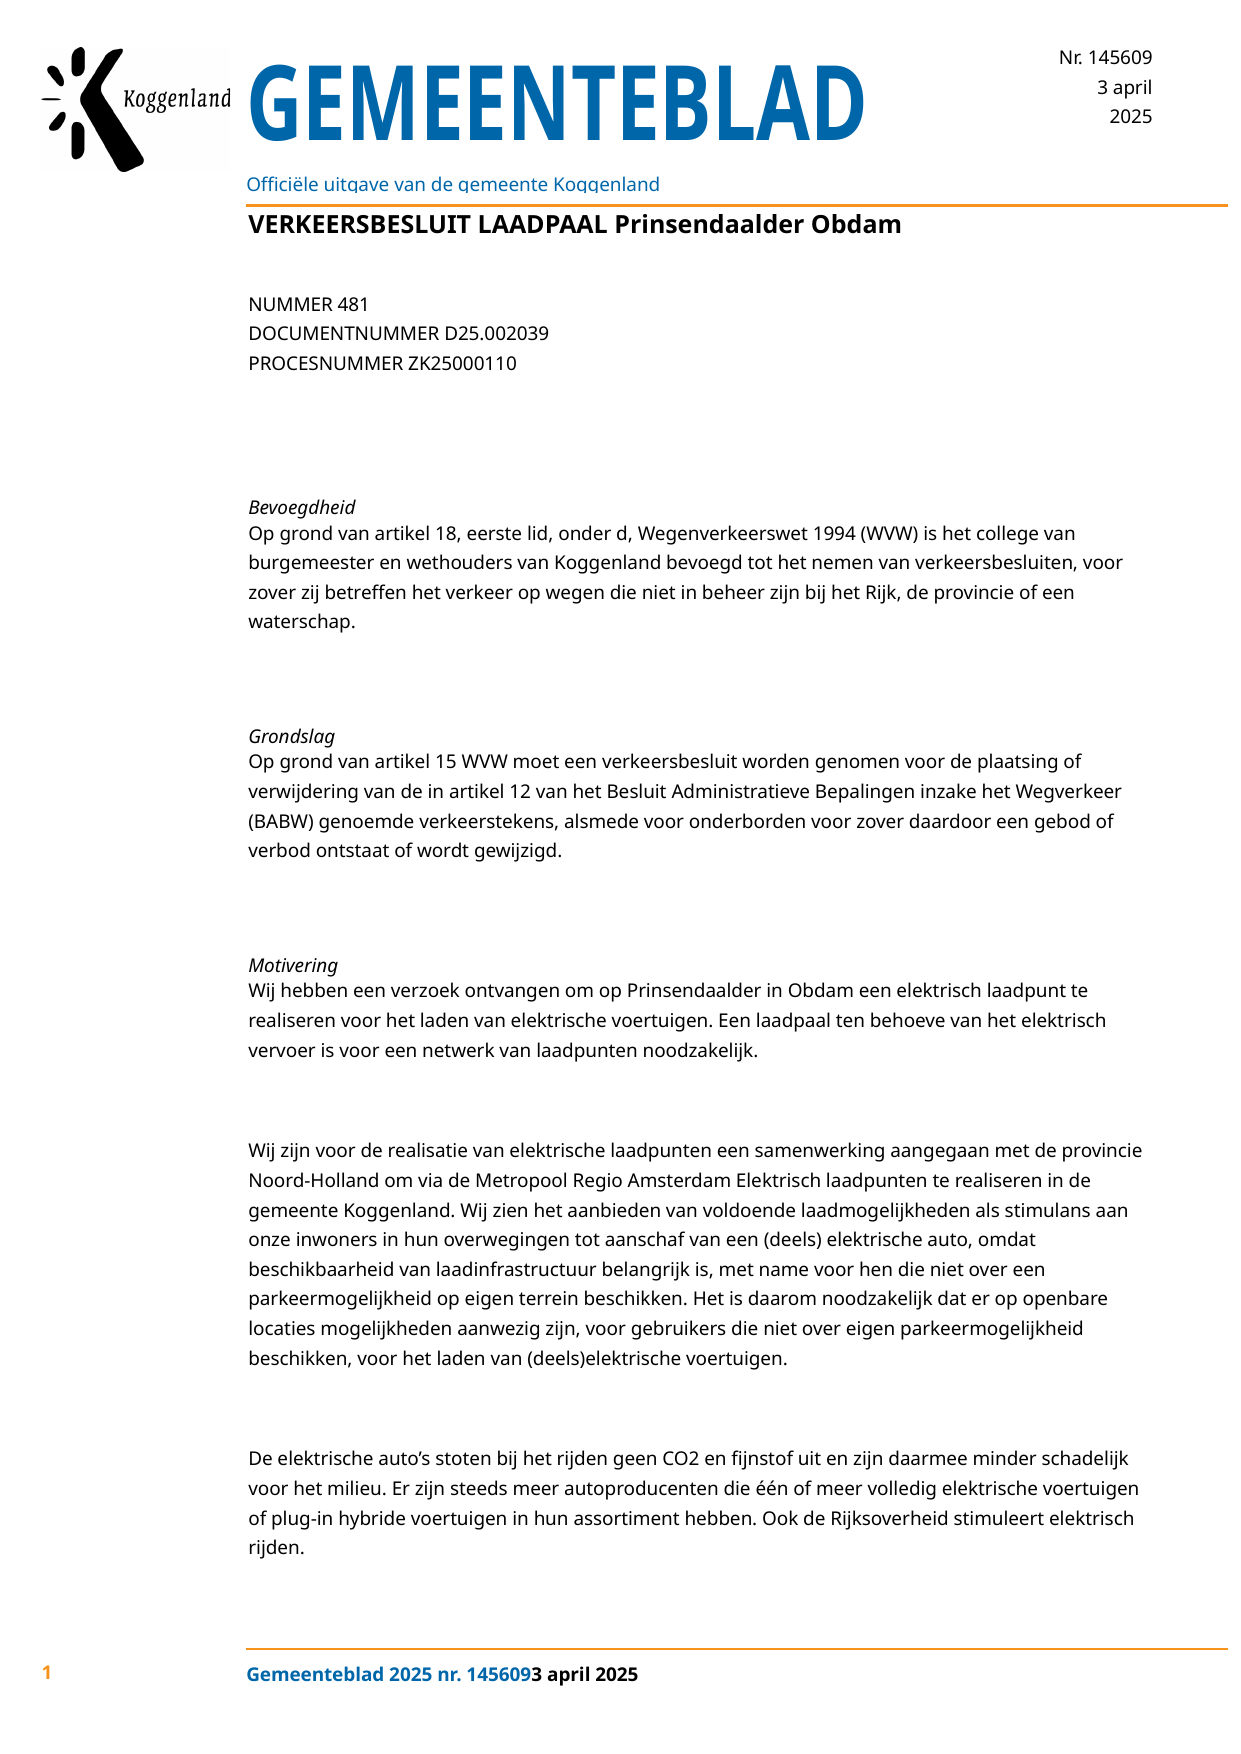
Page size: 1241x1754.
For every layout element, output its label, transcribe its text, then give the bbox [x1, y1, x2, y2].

text De elektrische auto’s stoten bij het rijden geen CO2 en fijnstof uit en zijn daarmee minder schadelijk voor het milieu. Er zijn steeds meer autoproducenten die één of meer volledig elektrische voertuigen of plug-in hybride voertuigen in hun assortiment hebben. Ook de Rijksoverheid stimuleert elektrisch rijden. [248, 1446, 1152, 1560]
text PROCESNUMMER ZK25000110 [248, 350, 1152, 376]
picture [41, 47, 231, 172]
text Motivering [248, 952, 1152, 978]
text DOCUMENTNUMMER D25.002039 [248, 321, 1152, 346]
text Wij hebben een verzoek ontvangen om op Prinsendaalder in Obdam een elektrisch laadpunt te realiseren voor het laden van elektrische voertuigen. Een laadpaal ten behoeve van het elektrisch vervoer is voor een netwerk van laadpunten noodzakelijk. [248, 978, 1152, 1062]
text Grondslag [248, 723, 1152, 749]
text NUMMER 481 [248, 291, 1152, 317]
text Op grond van artikel 18, eerste lid, onder d, Wegenverkeerswet 1994 (WVW) is het college van burgemeester en wethouders van Koggenland bevoegd tot het nemen van verkeersbesluiten, voor zover zij betreffen het verkeer op wegen die niet in beheer zijn bij het Rijk, de provincie of een waterschap. [248, 520, 1152, 634]
text Op grond van artikel 15 WVW moet een verkeersbesluit worden genomen voor de plaatsing of verwijdering van de in artikel 12 van het Besluit Administratieve Bepalingen inzake het Wegverkeer (BABW) genoemde verkeerstekens, alsmede voor onderborden voor zover daardoor een gebod of verbod ontstaat of wordt gewijzigd. [248, 749, 1152, 863]
text Wij zijn voor de realisatie van elektrische laadpunten een samenwerking aangegaan met de provincie Noord-Holland om via de Metropool Regio Amsterdam Elektrisch laadpunten te realiseren in de gemeente Koggenland. Wij zien het aanbieden van voldoende laadmogelijkheden als stimulans aan onze inwoners in hun overwegingen tot aanschaf van een (deels) elektrische auto, omdat beschikbaarheid van laadinfrastructuur belangrijk is, met name voor hen die niet over een parkeermogelijkheid op eigen terrein beschikken. Het is daarom noodzakelijk dat er op openbare locaties mogelijkheden aanwezig zijn, voor gebruikers die niet over eigen parkeermogelijkheid beschikken, voor het laden van (deels)elektrische voertuigen. [248, 1138, 1152, 1370]
text VERKEERSBESLUIT LAADPAAL Prinsendaalder Obdam [248, 207, 1152, 241]
text Bevoegdheid [248, 494, 1152, 520]
